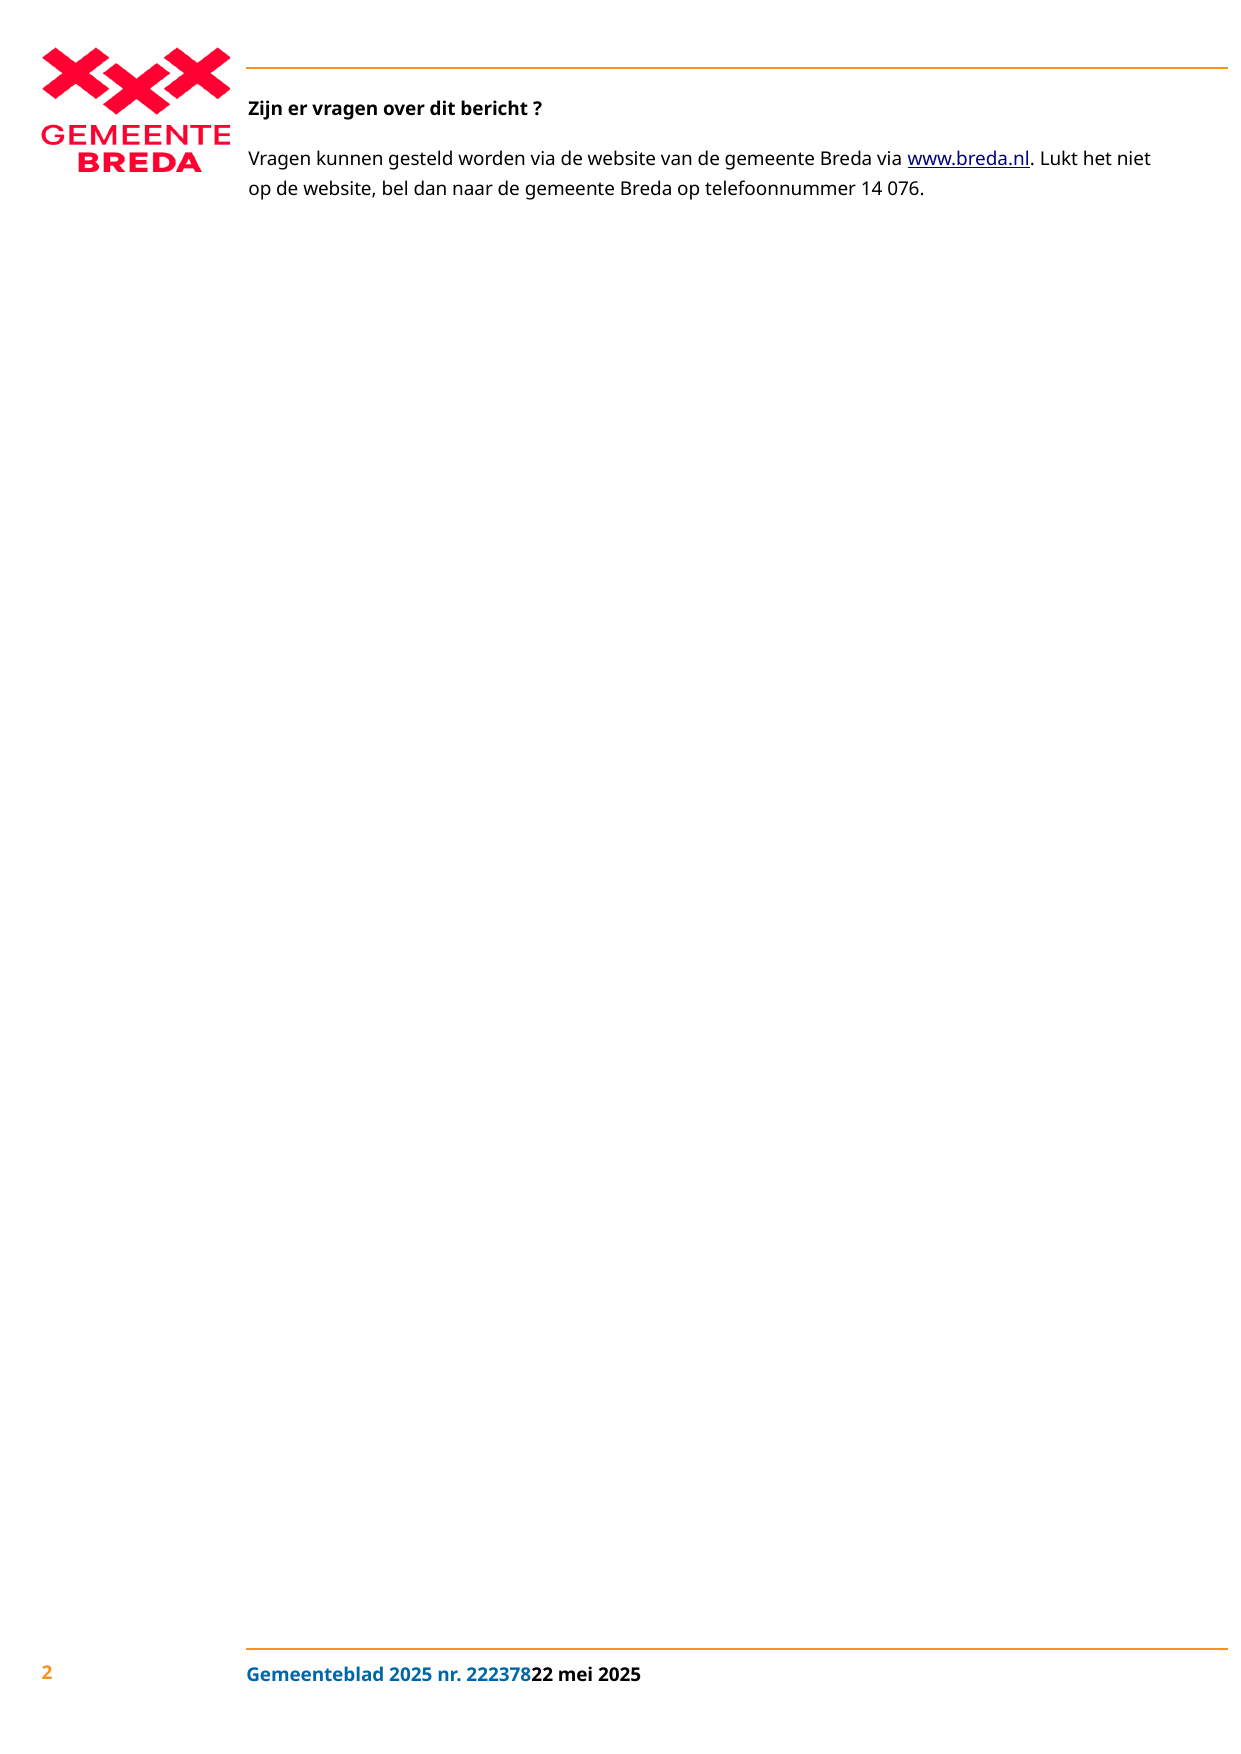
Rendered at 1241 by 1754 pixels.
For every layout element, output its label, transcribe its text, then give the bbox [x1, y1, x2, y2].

picture [41, 47, 231, 172]
text Vragen kunnen gesteld worden via de website van de gemeente Breda via www.breda.nl. Lukt het niet op de website, bel dan naar de gemeente Breda op telefoonnummer 14 076. [248, 145, 1152, 201]
text Zijn er vragen over dit bericht ? [248, 95, 1152, 121]
